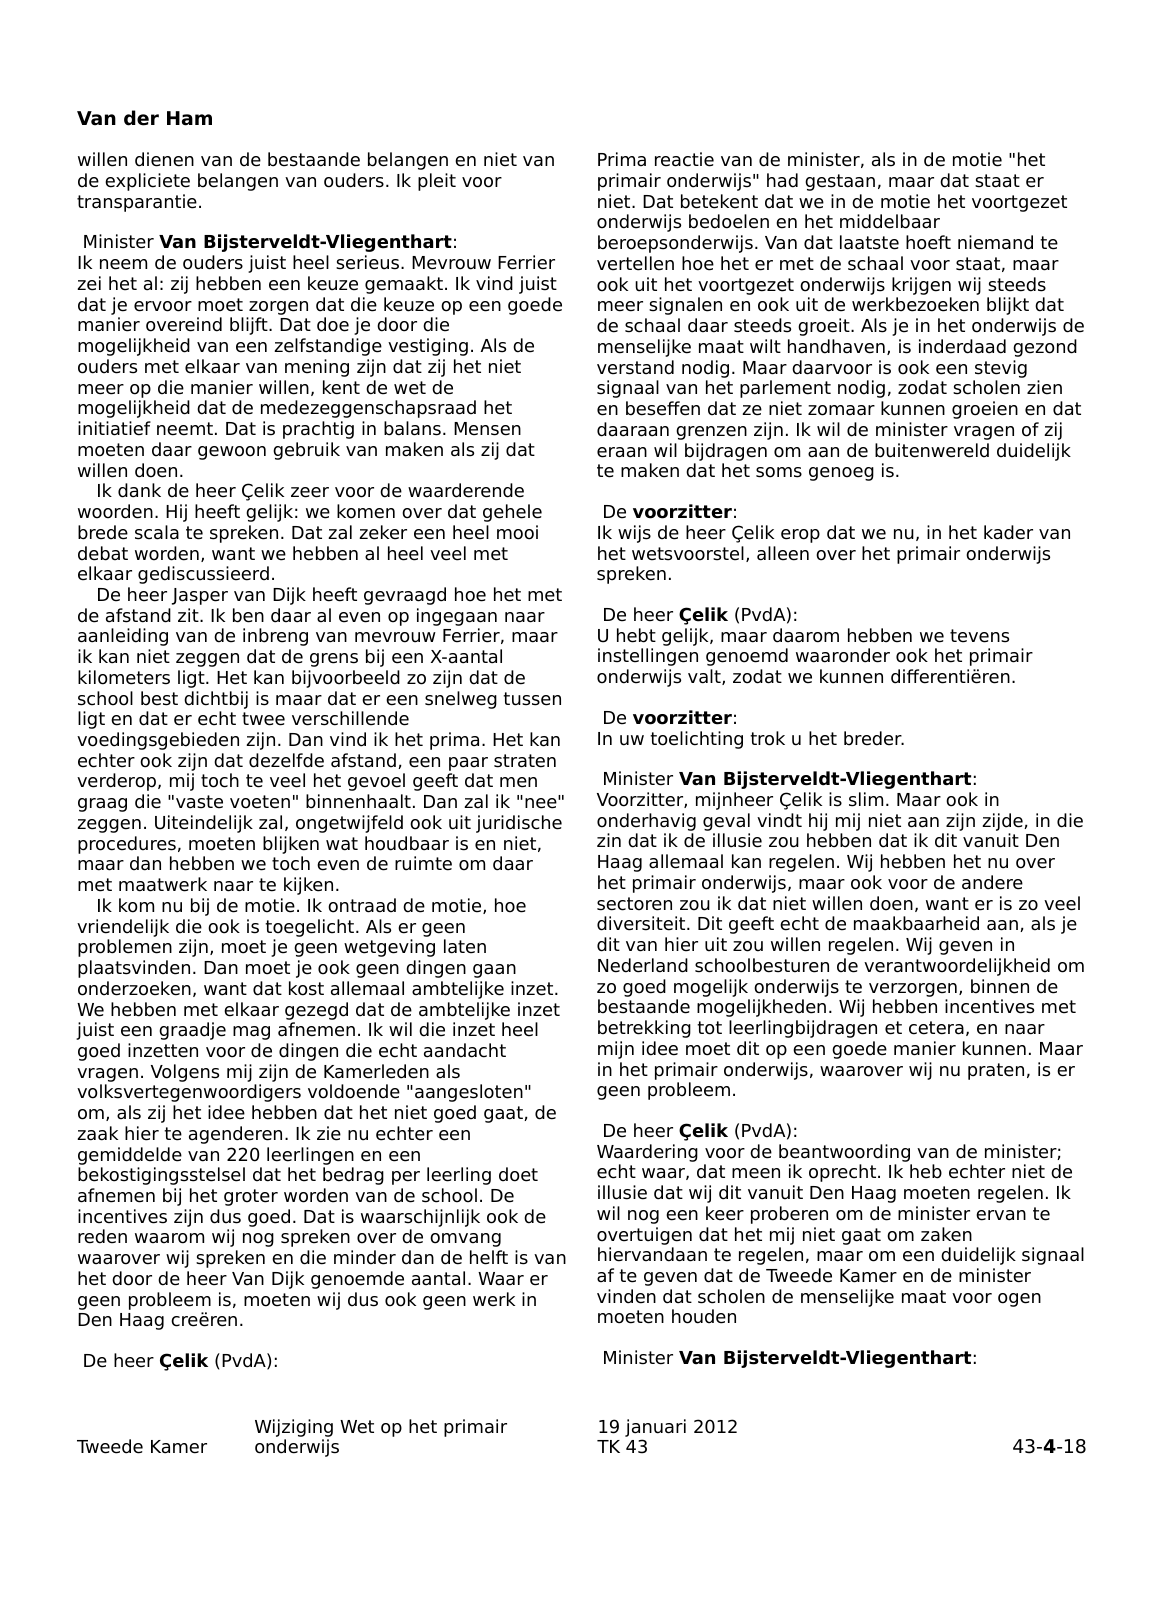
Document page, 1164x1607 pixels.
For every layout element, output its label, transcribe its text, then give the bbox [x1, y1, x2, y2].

text In uw toelichting trok u het breder. [596, 728, 1087, 749]
text De heer Jasper van Dijk heeft gevraagd hoe het met de afstand zit. Ik ben daar al even op ingegaan naar aanleiding van de inbreng van mevrouw Ferrier, maar ik kan niet zeggen dat de grens bij een X-aantal kilometers ligt. Het kan bijvoorbeeld zo zijn dat de school best dichtbij is maar dat er een snelweg tussen ligt en dat er echt twee verschillende voedingsgebieden zijn. Dan vind ik het prima. Het kan echter ook zijn dat dezelfde afstand, een paar straten verderop, mij toch te veel het gevoel geeft dat men graag die "vaste voeten" binnenhaalt. Dan zal ik "nee" zeggen. Uiteindelijk zal, ongetwijfeld ook uit juridische procedures, moeten blijken wat houdbaar is en niet, maar dan hebben we toch even de ruimte om daar met maatwerk naar te kijken. [77, 585, 567, 896]
text U hebt gelijk, maar daarom hebben we tevens instellingen genoemd waaronder ook het primair onderwijs valt, zodat we kunnen differentiëren. [596, 626, 1087, 688]
text De heer Çelik (PvdA): [77, 1351, 567, 1372]
text Ik dank de heer Çelik zeer voor de waarderende woorden. Hij heeft gelijk: we komen over dat gehele brede scala te spreken. Dat zal zeker een heel mooi debat worden, want we hebben al heel veel met elkaar gediscussieerd. [77, 481, 567, 585]
text Minister Van Bijsterveldt-Vliegenthart: [77, 232, 567, 253]
text Prima reactie van de minister, als in de motie "het primair onderwijs" had gestaan, maar dat staat er niet. Dat betekent dat we in de motie het voortgezet onderwijs bedoelen en het middelbaar beroepsonderwijs. Van dat laatste hoeft niemand te vertellen hoe het er met de schaal voor staat, maar ook uit het voortgezet onderwijs krijgen wij steeds meer signalen en ook uit de werkbezoeken blijkt dat de schaal daar steeds groeit. Als je in het onderwijs de menselijke maat wilt handhaven, is inderdaad gezond verstand nodig. Maar daarvoor is ook een stevig signaal van het parlement nodig, zodat scholen zien en beseffen dat ze niet zomaar kunnen groeien en dat daaraan grenzen zijn. Ik wil de minister vragen of zij eraan wil bijdragen om aan de buitenwereld duidelijk te maken dat het soms genoeg is. [596, 150, 1087, 482]
text De heer Çelik (PvdA): [596, 605, 1087, 626]
text Voorzitter, mijnheer Çelik is slim. Maar ook in onderhavig geval vindt hij mij niet aan zijn zijde, in die zin dat ik de illusie zou hebben dat ik dit vanuit Den Haag allemaal kan regelen. Wij hebben het nu over het primair onderwijs, maar ook voor de andere sectoren zou ik dat niet willen doen, want er is zo veel diversiteit. Dit geeft echt de maakbaarheid aan, als je dit van hier uit zou willen regelen. Wij geven in Nederland schoolbesturen de verantwoordelijkheid om zo goed mogelijk onderwijs te verzorgen, binnen de bestaande mogelijkheden. Wij hebben incentives met betrekking tot leerlingbijdragen et cetera, en naar mijn idee moet dit op een goede manier kunnen. Maar in het primair onderwijs, waarover wij nu praten, is er geen probleem. [596, 790, 1087, 1101]
text Ik kom nu bij de motie. Ik ontraad de motie, hoe vriendelijk die ook is toegelicht. Als er geen problemen zijn, moet je geen wetgeving laten plaatsvinden. Dan moet je ook geen dingen gaan onderzoeken, want dat kost allemaal ambtelijke inzet. We hebben met elkaar gezegd dat de ambtelijke inzet juist een graadje mag afnemen. Ik wil die inzet heel goed inzetten voor de dingen die echt aandacht vragen. Volgens mij zijn de Kamerleden als volksvertegenwoordigers voldoende "aangesloten" om, als zij het idee hebben dat het niet goed gaat, de zaak hier te agenderen. Ik zie nu echter een gemiddelde van 220 leerlingen en een bekostigingsstelsel dat het bedrag per leerling doet afnemen bij het groter worden van de school. De incentives zijn dus goed. Dat is waarschijnlijk ook de reden waarom wij nog spreken over de omvang waarover wij spreken en die minder dan de helft is van het door de heer Van Dijk genoemde aantal. Waar er geen probleem is, moeten wij dus ook geen werk in Den Haag creëren. [77, 896, 567, 1331]
text Ik neem de ouders juist heel serieus. Mevrouw Ferrier zei het al: zij hebben een keuze gemaakt. Ik vind juist dat je ervoor moet zorgen dat die keuze op een goede manier overeind blijft. Dat doe je door die mogelijkheid van een zelfstandige vestiging. Als de ouders met elkaar van mening zijn dat zij het niet meer op die manier willen, kent de wet de mogelijkheid dat de medezeggenschapsraad het initiatief neemt. Dat is prachtig in balans. Mensen moeten daar gewoon gebruik van maken als zij dat willen doen. [77, 253, 567, 481]
text willen dienen van de bestaande belangen en niet van de expliciete belangen van ouders. Ik pleit voor transparantie. [77, 150, 567, 212]
text Minister Van Bijsterveldt-Vliegenthart: [596, 769, 1087, 790]
text De heer Çelik (PvdA): [596, 1121, 1087, 1142]
text Waardering voor de beantwoording van de minister; echt waar, dat meen ik oprecht. Ik heb echter niet de illusie dat wij dit vanuit Den Haag moeten regelen. Ik wil nog een keer proberen om de minister ervan te overtuigen dat het mij niet gaat om zaken hiervandaan te regelen, maar om een duidelijk signaal af te geven dat de Tweede Kamer en de minister vinden dat scholen de menselijke maat voor ogen moeten houden [596, 1142, 1087, 1328]
text De voorzitter: [596, 708, 1087, 728]
text De voorzitter: [596, 502, 1087, 523]
text Minister Van Bijsterveldt-Vliegenthart: [596, 1348, 1087, 1369]
text Ik wijs de heer Çelik erop dat we nu, in het kader van het wetsvoorstel, alleen over het primair onderwijs spreken. [596, 523, 1087, 585]
